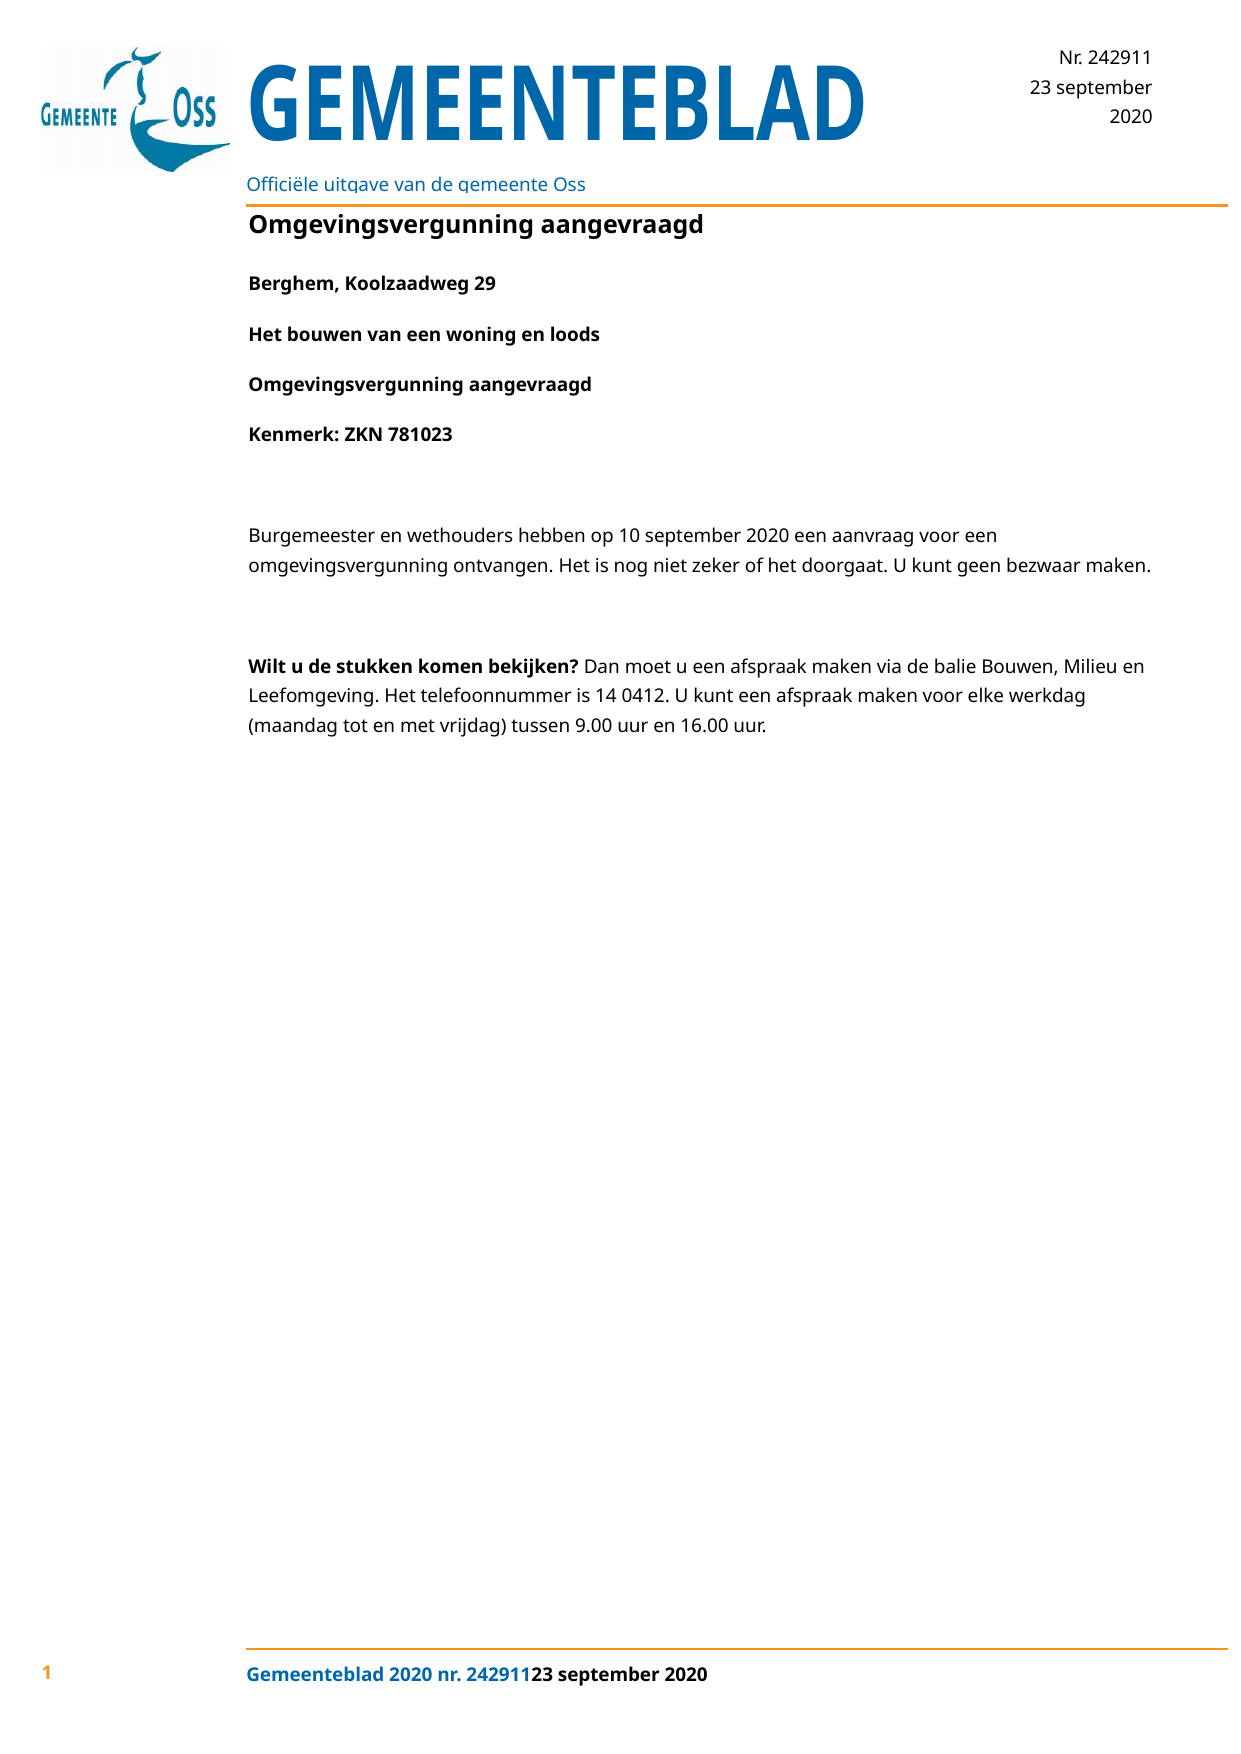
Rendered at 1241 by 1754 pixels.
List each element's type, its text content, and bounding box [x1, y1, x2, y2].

text Kenmerk: ZKN 781023 [248, 422, 1152, 447]
text Omgevingsvergunning aangevraagd [248, 207, 1152, 241]
text Het bouwen van een woning en loods [248, 321, 1152, 346]
text Berghem, Koolzaadweg 29 [248, 270, 1152, 296]
text Wilt u de stukken komen bekijken? Dan moet u een afspraak maken via de balie Bouwen, Milieu en Leefomgeving. Het telefoonnummer is 14 0412. U kunt een afspraak maken voor elke werkdag (maandag tot en met vrijdag) tussen 9.00 uur en 16.00 uur. [248, 653, 1152, 738]
picture [41, 47, 231, 172]
text Burgemeester en wethouders hebben op 10 september 2020 een aanvraag voor een omgevingsvergunning ontvangen. Het is nog niet zeker of het doorgaat. U kunt geen bezwaar maken. [248, 522, 1152, 578]
text Omgevingsvergunning aangevraagd [248, 371, 1152, 397]
